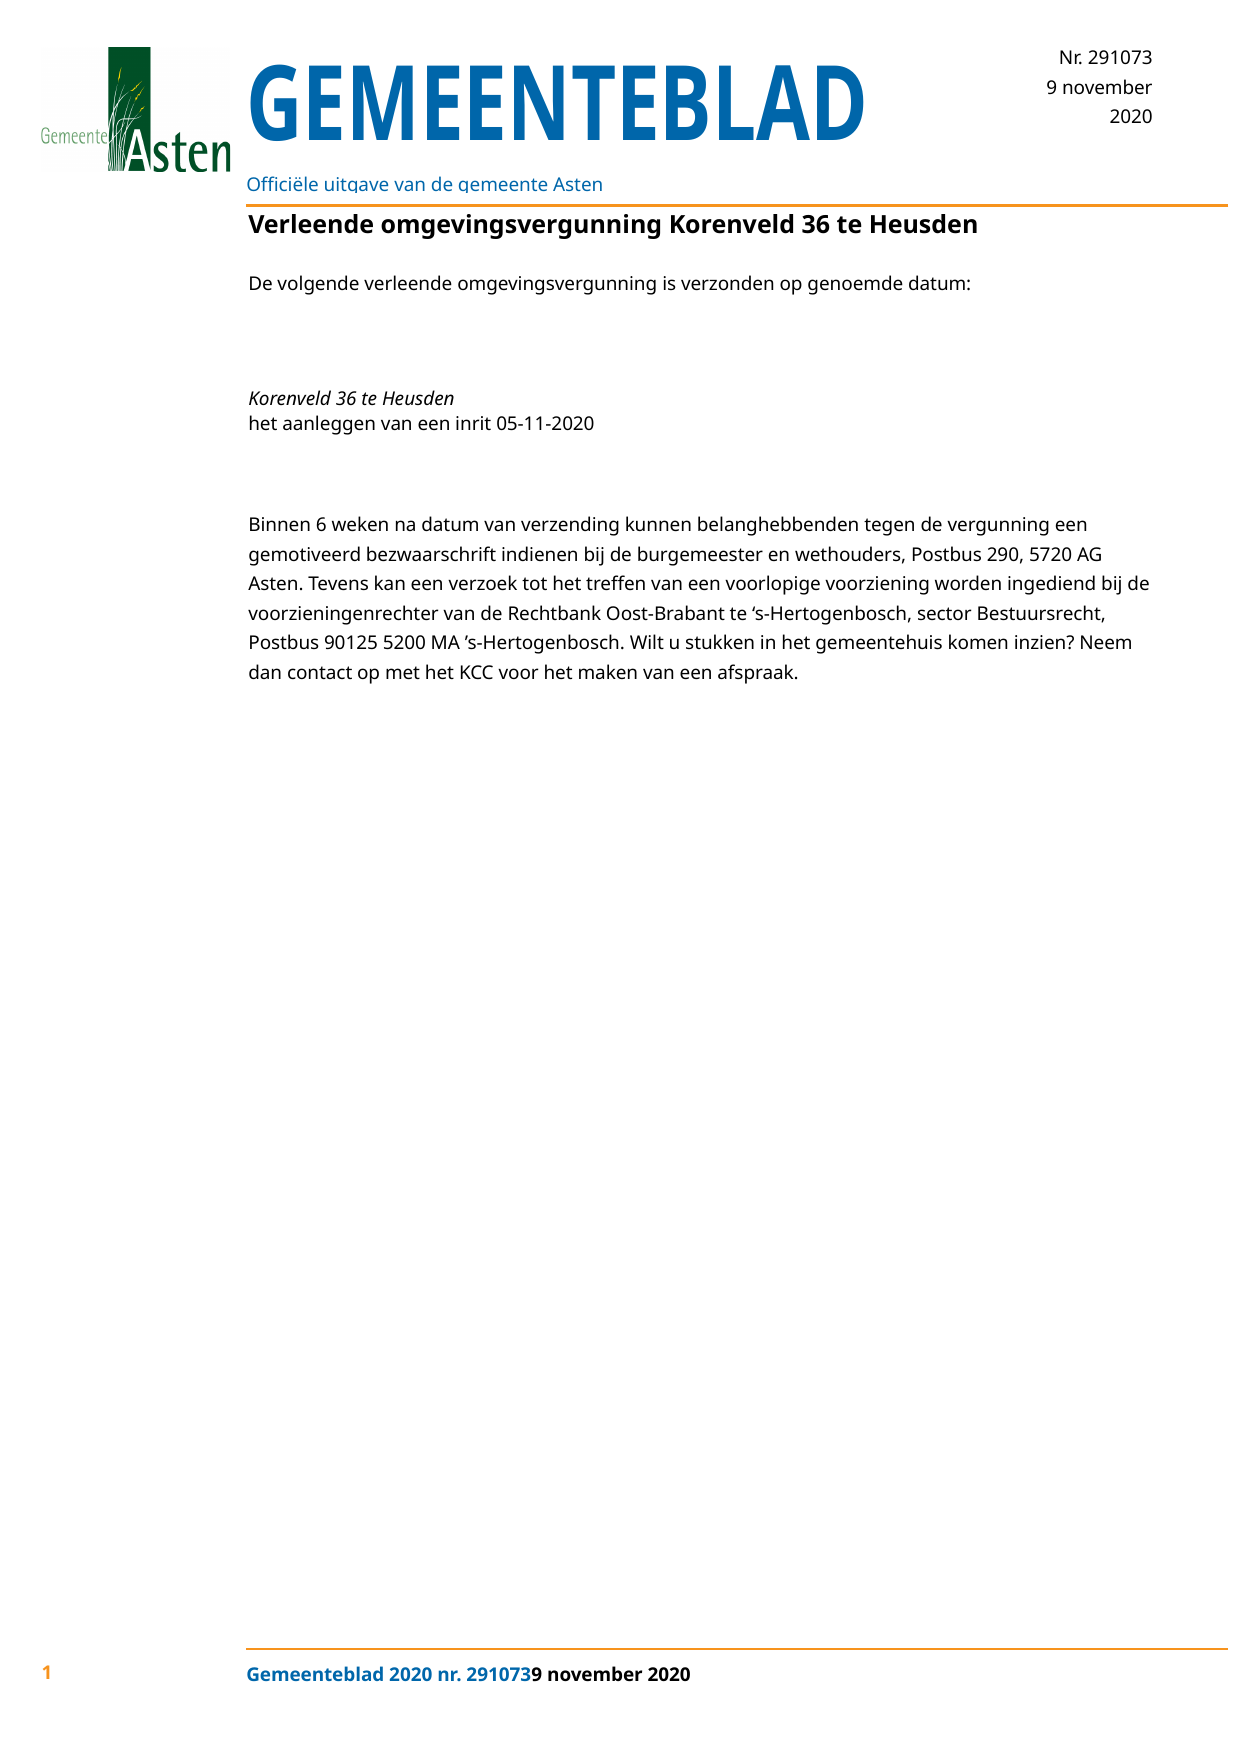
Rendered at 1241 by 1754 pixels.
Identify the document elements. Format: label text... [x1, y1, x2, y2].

text Binnen 6 weken na datum van verzending kunnen belanghebbenden tegen de vergunning een gemotiveerd bezwaarschrift indienen bij de burgemeester en wethouders, Postbus 290, 5720 AG Asten. Tevens kan een verzoek tot het treffen van een voorlopige voorziening worden ingediend bij de voorzieningenrechter van de Rechtbank Oost-Brabant te ‘s-Hertogenbosch, sector Bestuursrecht, Postbus 90125 5200 MA ’s-Hertogenbosch. Wilt u stukken in het gemeentehuis komen inzien? Neem dan contact op met het KCC voor het maken van een afspraak. [248, 511, 1152, 685]
picture [41, 47, 231, 172]
text De volgende verleende omgevingsvergunning is verzonden op genoemde datum: [248, 270, 1152, 296]
text het aanleggen van een inrit 05-11-2020 [248, 410, 1152, 436]
text Verleende omgevingsvergunning Korenveld 36 te Heusden [248, 207, 1152, 241]
text Korenveld 36 te Heusden [248, 385, 1152, 410]
